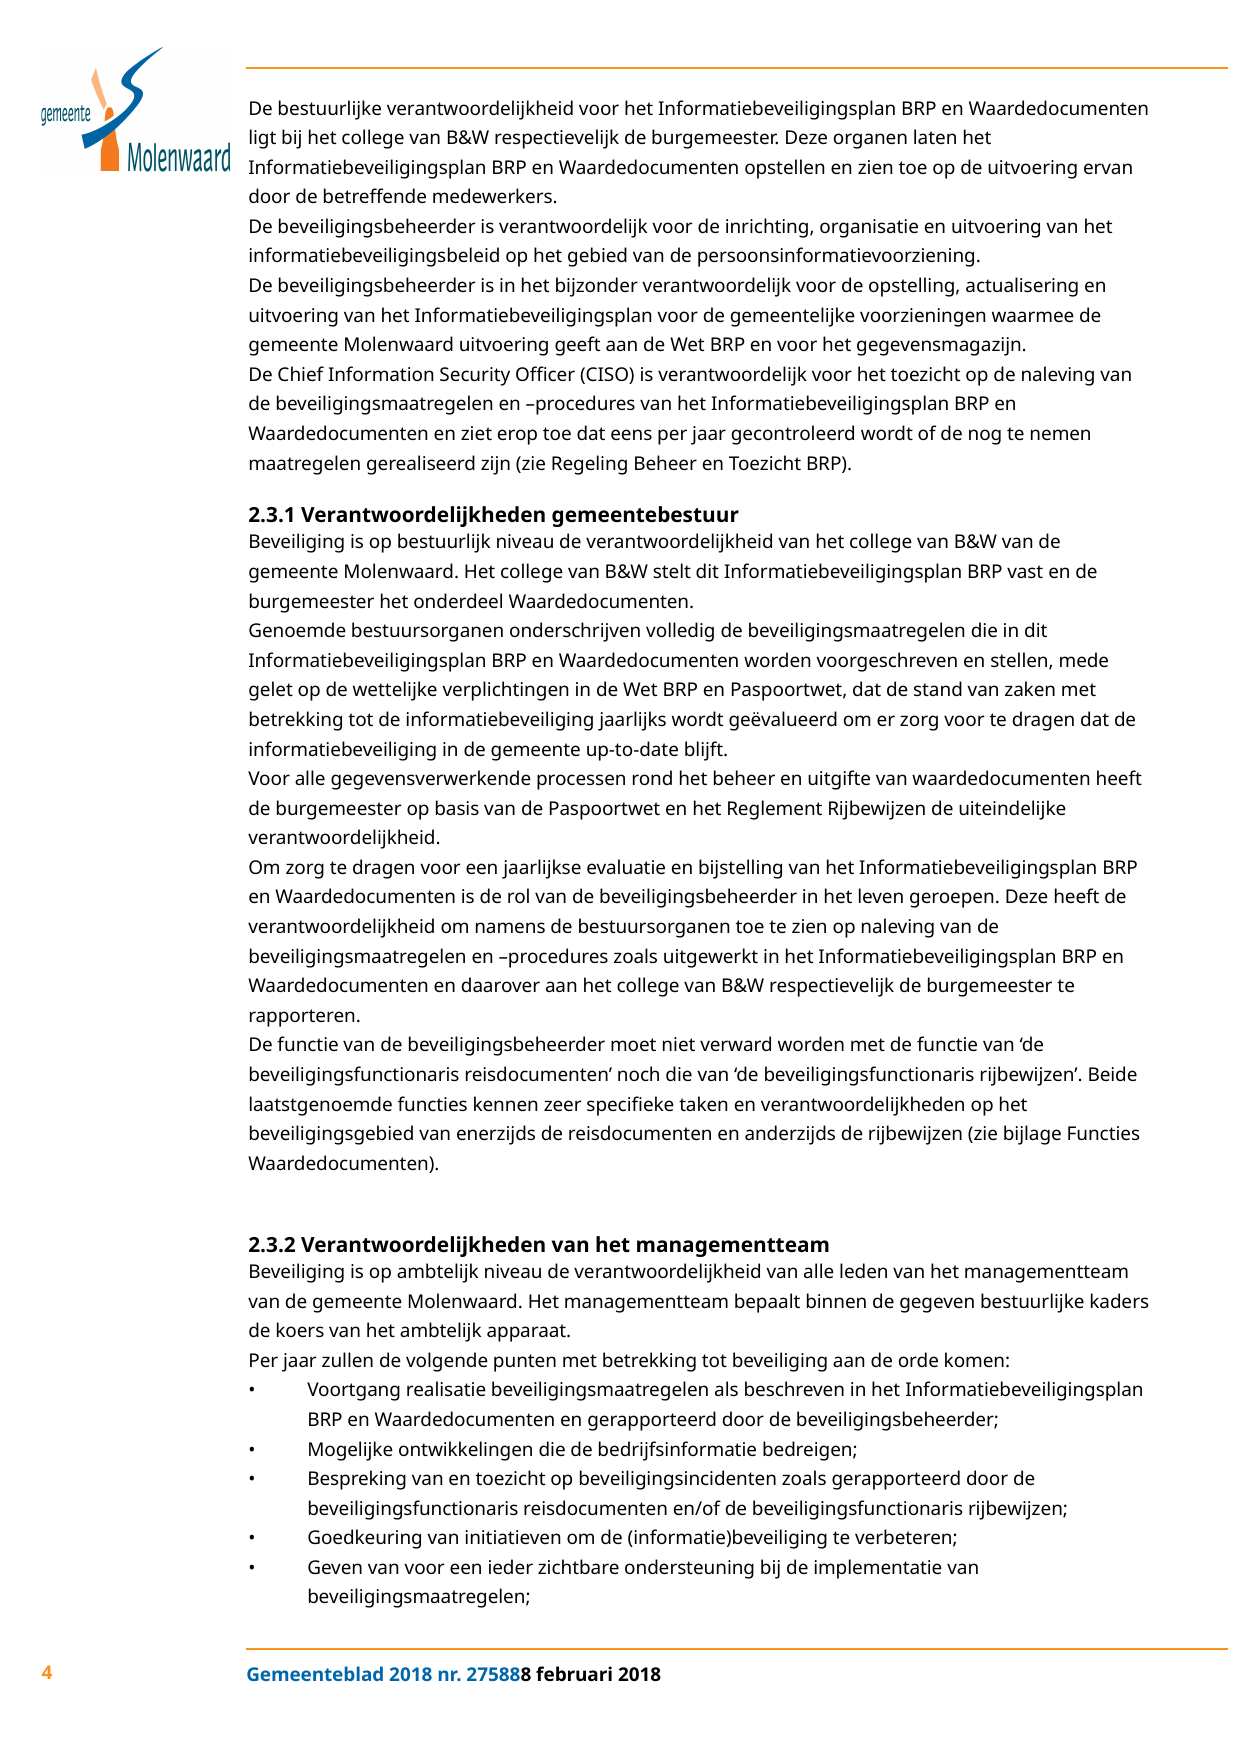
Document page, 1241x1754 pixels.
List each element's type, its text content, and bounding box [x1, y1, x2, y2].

text De beveiligingsbeheerder is verantwoordelijk voor de inrichting, organisatie en uitvoering van het informatiebeveiligingsbeleid op het gebied van de persoonsinformatievoorziening. [248, 213, 1152, 268]
text Beveiliging is op bestuurlijk niveau de verantwoordelijkheid van het college van B&W van de gemeente Molenwaard. Het college van B&W stelt dit Informatiebeveiligingsplan BRP vast en de burgemeester het onderdeel Waardedocumenten. [248, 529, 1152, 613]
list Mogelijke ontwikkelingen die de bedrijfsinformatie bedreigen; [248, 1436, 1152, 1462]
text Om zorg te dragen voor een jaarlijkse evaluatie en bijstelling van het Informatiebeveiligingsplan BRP en Waardedocumenten is de rol van de beveiligingsbeheerder in het leven geroepen. Deze heeft de verantwoordelijkheid om namens de bestuursorganen toe te zien op naleving van de beveiligingsmaatregelen en –procedures zoals uitgewerkt in het Informatiebeveiligingsplan BRP en Waardedocumenten en daarover aan het college van B&W respectievelijk de burgemeester te rapporteren. [248, 854, 1152, 1028]
list Voortgang realisatie beveiligingsmaatregelen als beschreven in het Informatiebeveiligingsplan BRP en Waardedocumenten en gerapporteerd door de beveiligingsbeheerder; [248, 1377, 1152, 1432]
list Goedkeuring van initiatieven om de (informatie)beveiliging te verbeteren; [248, 1524, 1152, 1550]
text De bestuurlijke verantwoordelijkheid voor het Informatiebeveiligingsplan BRP en Waardedocumenten ligt bij het college van B&W respectievelijk de burgemeester. Deze organen laten het Informatiebeveiligingsplan BRP en Waardedocumenten opstellen en zien toe op de uitvoering ervan door de betreffende medewerkers. [248, 95, 1152, 209]
list Bespreking van en toezicht op beveiligingsincidenten zoals gerapporteerd door de beveiligingsfunctionaris reisdocumenten en/of de beveiligingsfunctionaris rijbewijzen; [248, 1465, 1152, 1521]
text De beveiligingsbeheerder is in het bijzonder verantwoordelijk voor de opstelling, actualisering en uitvoering van het Informatiebeveiligingsplan voor de gemeentelijke voorzieningen waarmee de gemeente Molenwaard uitvoering geeft aan de Wet BRP en voor het gegevensmagazijn. [248, 272, 1152, 357]
text 2.3.1 Verantwoordelijkheden gemeentebestuur [248, 500, 1152, 529]
text De functie van de beveiligingsbeheerder moet niet verward worden met de functie van ‘de beveiligingsfunctionaris reisdocumenten’ noch die van ‘de beveiligingsfunctionaris rijbewijzen’. Beide laatstgenoemde functies kennen zeer specifieke taken en verantwoordelijkheden op het beveiligingsgebied van enerzijds de reisdocumenten en anderzijds de rijbewijzen (zie bijlage Functies Waardedocumenten). [248, 1032, 1152, 1176]
text Genoemde bestuursorganen onderschrijven volledig de beveiligingsmaatregelen die in dit Informatiebeveiligingsplan BRP en Waardedocumenten worden voorgeschreven en stellen, mede gelet op de wettelijke verplichtingen in de Wet BRP en Paspoortwet, dat de stand van zaken met betrekking tot de informatiebeveiliging jaarlijks wordt geëvalueerd om er zorg voor te dragen dat de informatiebeveiliging in de gemeente up-to-date blijft. [248, 617, 1152, 761]
text 2.3.2 Verantwoordelijkheden van het managementteam [248, 1230, 1152, 1258]
picture [41, 47, 231, 172]
text De Chief Information Security Officer (CISO) is verantwoordelijk voor het toezicht op de naleving van de beveiligingsmaatregelen en –procedures van het Informatiebeveiligingsplan BRP en Waardedocumenten en ziet erop toe dat eens per jaar gecontroleerd wordt of de nog te nemen maatregelen gerealiseerd zijn (zie Regeling Beheer en Toezicht BRP). [248, 361, 1152, 476]
text Per jaar zullen de volgende punten met betrekking tot beveiliging aan de orde komen: [248, 1347, 1152, 1373]
text Voor alle gegevensverwerkende processen rond het beheer en uitgifte van waardedocumenten heeft de burgemeester op basis van de Paspoortwet en het Reglement Rijbewijzen de uiteindelijke verantwoordelijkheid. [248, 765, 1152, 850]
list Geven van voor een ieder zichtbare ondersteuning bij de implementatie van beveiligingsmaatregelen; [248, 1554, 1152, 1609]
text Beveiliging is op ambtelijk niveau de verantwoordelijkheid van alle leden van het managementteam van de gemeente Molenwaard. Het managementteam bepaalt binnen de gegeven bestuurlijke kaders de koers van het ambtelijk apparaat. [248, 1258, 1152, 1343]
